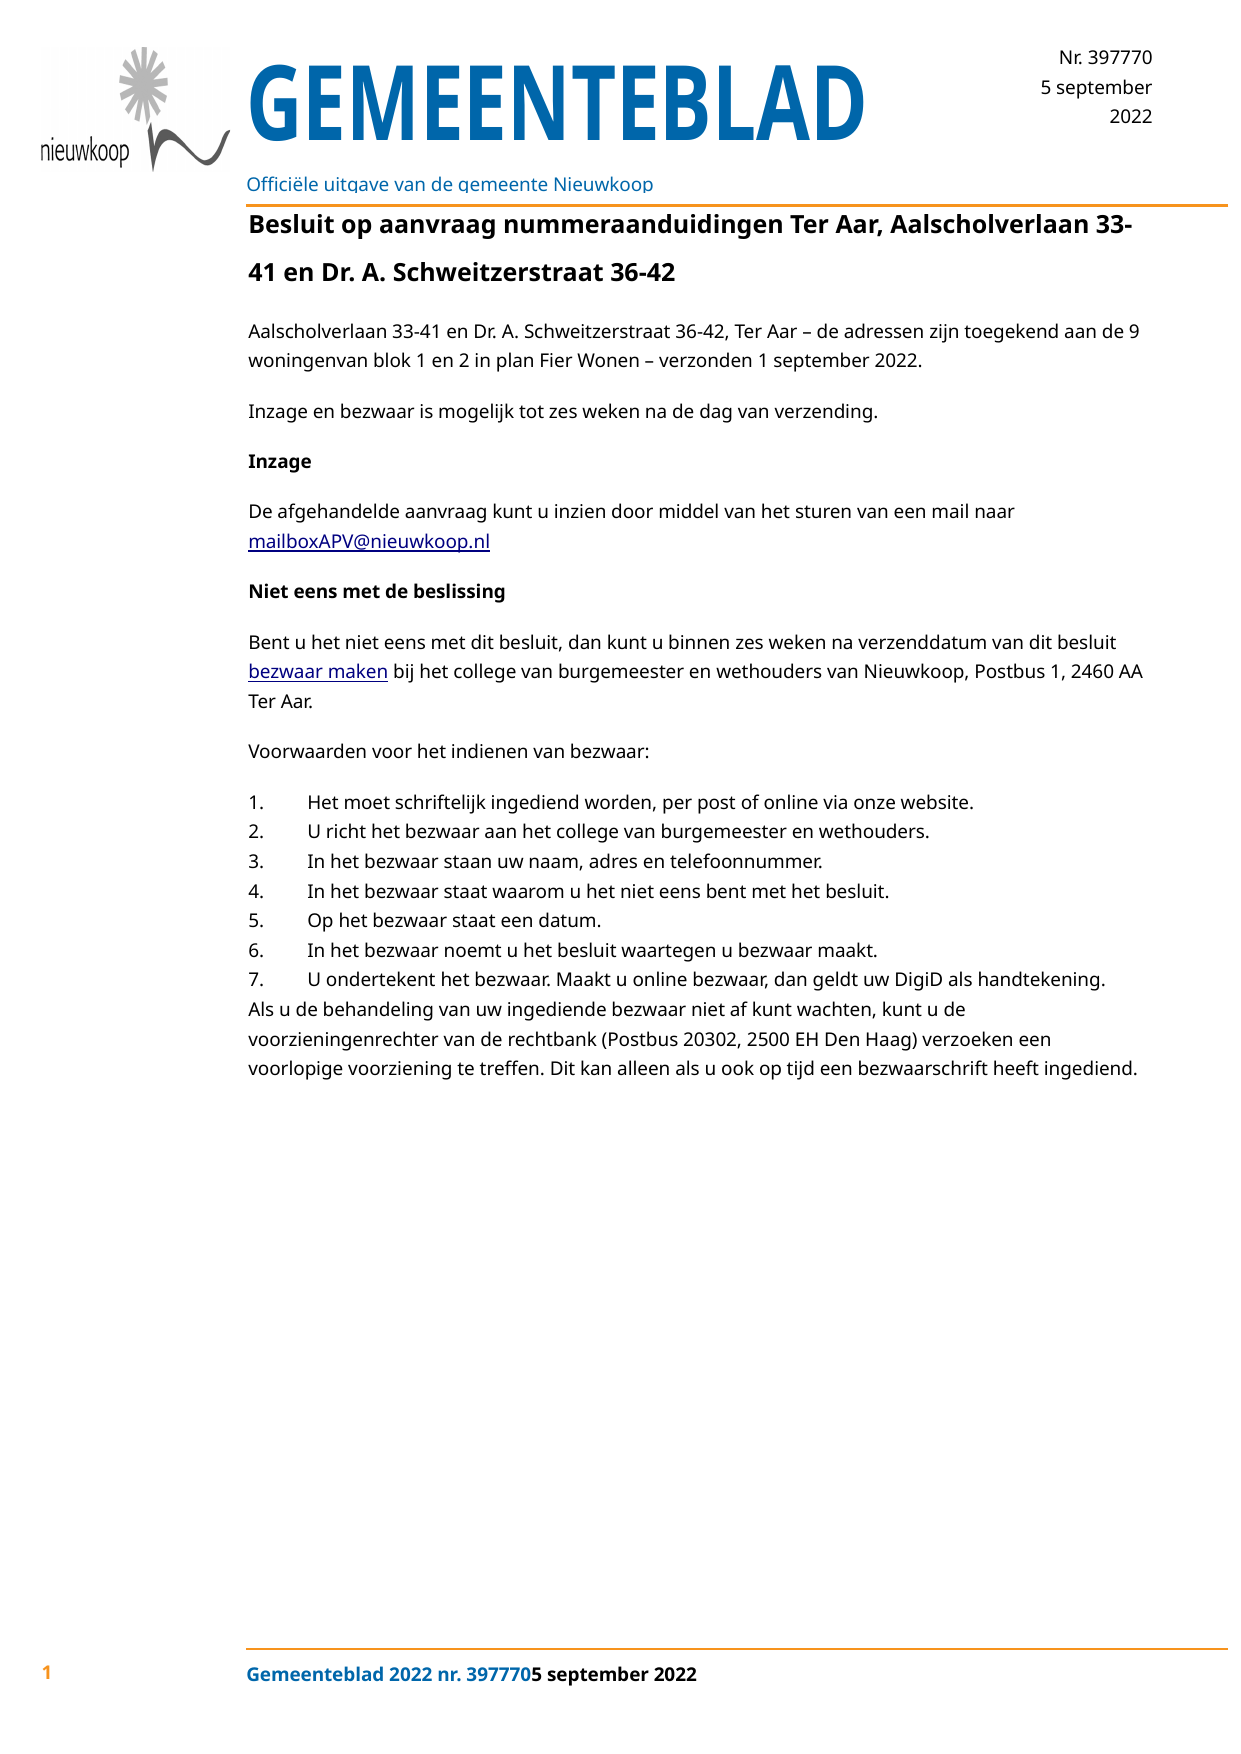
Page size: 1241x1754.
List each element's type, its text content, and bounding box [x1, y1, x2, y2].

list In het bezwaar noemt u het besluit waartegen u bezwaar maakt. [248, 937, 1152, 963]
list In het bezwaar staan uw naam, adres en telefoonnummer. [248, 848, 1152, 874]
text Inzage en bezwaar is mogelijk tot zes weken na de dag van verzending. [248, 398, 1152, 424]
text Inzage [248, 448, 1152, 474]
list U ondertekent het bezwaar. Maakt u online bezwaar, dan geldt uw DigiD als handtekening. [248, 967, 1152, 992]
list U richt het bezwaar aan het college van burgemeester en wethouders. [248, 819, 1152, 844]
text Als u de behandeling van uw ingediende bezwaar niet af kunt wachten, kunt u de voorzieningenrechter van de rechtbank (Postbus 20302, 2500 EH Den Haag) verzoeken een voorlopige voorziening te treffen. Dit kan alleen als u ook op tijd een bezwaarschrift heeft ingediend. [248, 996, 1152, 1081]
text Voorwaarden voor het indienen van bezwaar: [248, 739, 1152, 764]
text Aalscholverlaan 33-41 en Dr. A. Schweitzerstraat 36-42, Ter Aar – de adressen zijn toegekend aan de 9 woningenvan blok 1 en 2 in plan Fier Wonen – verzonden 1 september 2022. [248, 318, 1152, 373]
picture [41, 47, 231, 172]
text Niet eens met de beslissing [248, 579, 1152, 604]
list Op het bezwaar staat een datum. [248, 907, 1152, 933]
text Besluit op aanvraag nummeraanduidingen Ter Aar, Aalscholverlaan 33-41 en Dr. A. Schweitzerstraat 36-42 [248, 207, 1152, 288]
list Het moet schriftelijk ingediend worden, per post of online via onze website. [248, 789, 1152, 815]
text De afgehandelde aanvraag kunt u inzien door middel van het sturen van een mail naar mailboxAPV@nieuwkoop.nl [248, 499, 1152, 554]
list In het bezwaar staat waarom u het niet eens bent met het besluit. [248, 878, 1152, 904]
text Bent u het niet eens met dit besluit, dan kunt u binnen zes weken na verzenddatum van dit besluit bezwaar maken bij het college van burgemeester en wethouders van Nieuwkoop, Postbus 1, 2460 AA Ter Aar. [248, 629, 1152, 714]
